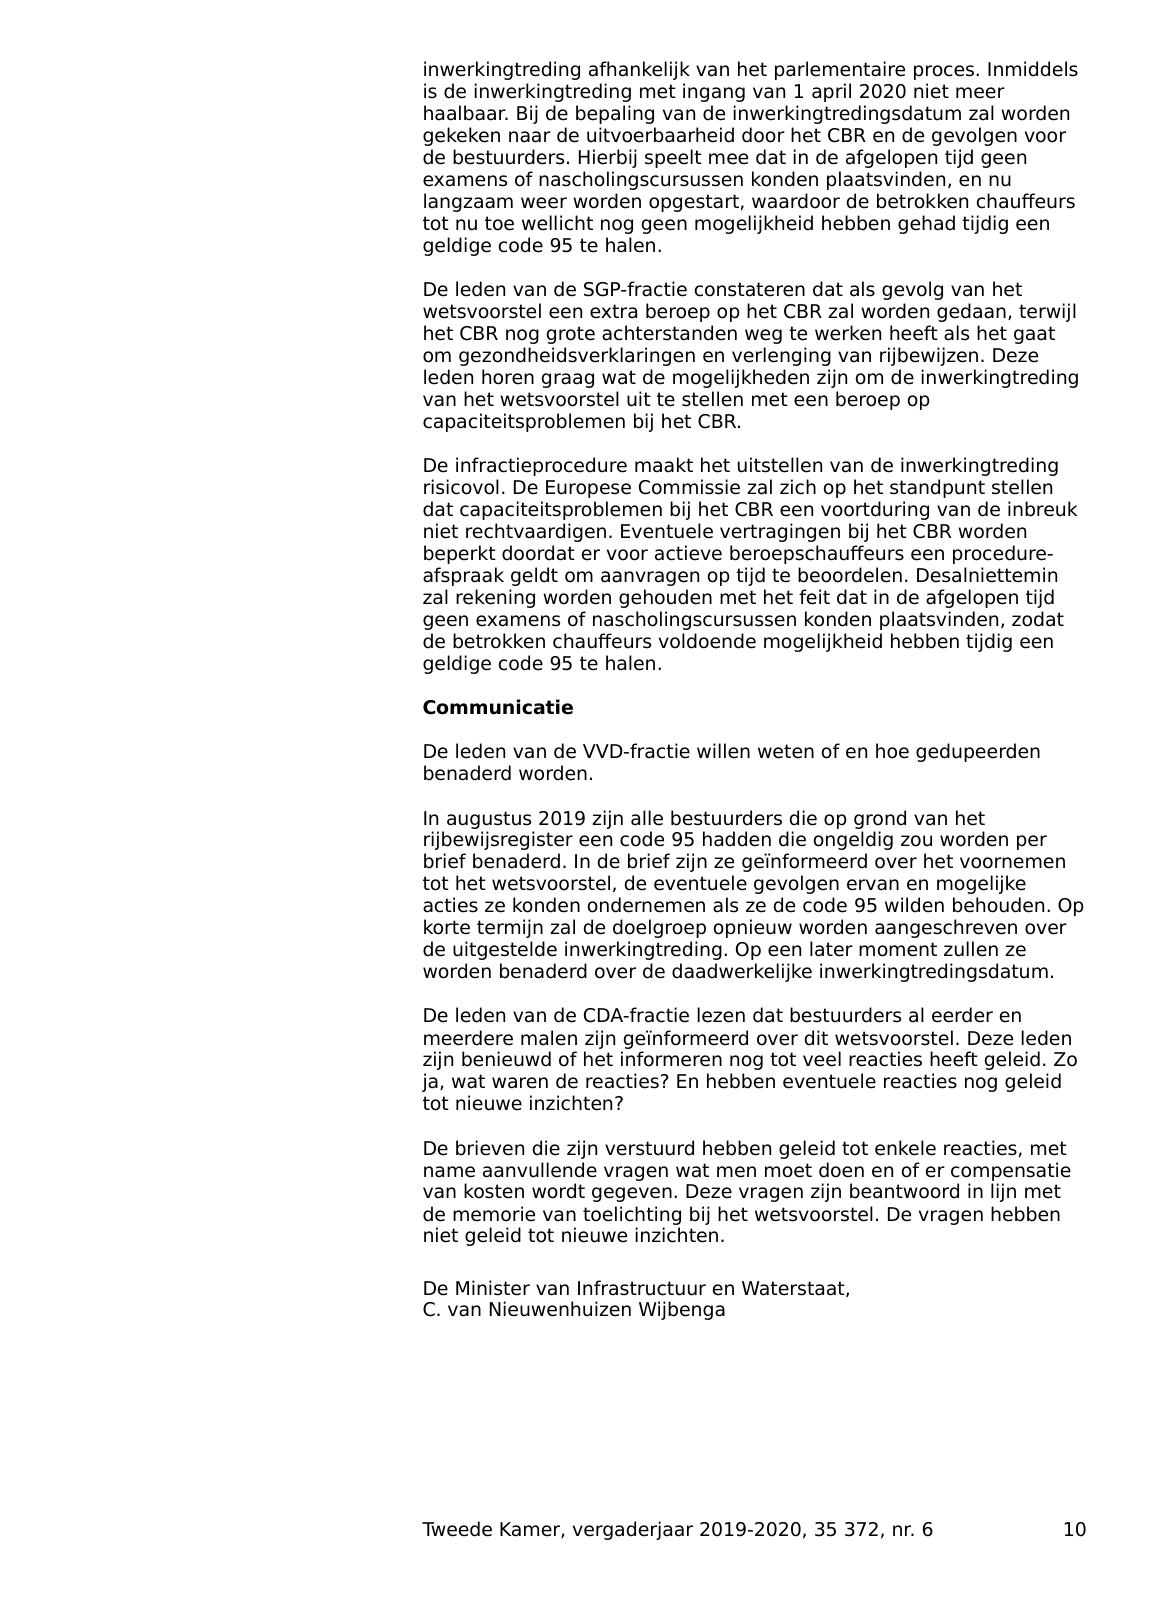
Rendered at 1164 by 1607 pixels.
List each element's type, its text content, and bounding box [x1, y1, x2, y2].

text De leden van de CDA-fractie lezen dat bestuurders al eerder en meerdere malen zijn geïnformeerd over dit wetsvoorstel. Deze leden zijn benieuwd of het informeren nog tot veel reacties heeft geleid. Zo ja, wat waren de reacties? En hebben eventuele reacties nog geleid tot nieuwe inzichten? [422, 1005, 1087, 1115]
text De brieven die zijn verstuurd hebben geleid tot enkele reacties, met name aanvullende vragen wat men moet doen en of er compensatie van kosten wordt gegeven. Deze vragen zijn beantwoord in lijn met de memorie van toelichting bij het wetsvoorstel. De vragen hebben niet geleid tot nieuwe inzichten. [422, 1137, 1087, 1247]
text inwerkingtreding afhankelijk van het parlementaire proces. Inmiddels is de inwerkingtreding met ingang van 1 april 2020 niet meer haalbaar. Bij de bepaling van de inwerkingtredingsdatum zal worden gekeken naar de uitvoerbaarheid door het CBR en de gevolgen voor de bestuurders. Hierbij speelt mee dat in de afgelopen tijd geen examens of nascholingscursussen konden plaatsvinden, en nu langzaam weer worden opgestart, waardoor de betrokken chauffeurs tot nu toe wellicht nog geen mogelijkheid hebben gehad tijdig een geldige code 95 te halen. [422, 59, 1087, 257]
text In augustus 2019 zijn alle bestuurders die op grond van het rijbewijsregister een code 95 hadden die ongeldig zou worden per brief benaderd. In de brief zijn ze geïnformeerd over het voornemen tot het wetsvoorstel, de eventuele gevolgen ervan en mogelijke acties ze konden ondernemen als ze de code 95 wilden behouden. Op korte termijn zal de doelgroep opnieuw worden aangeschreven over de uitgestelde inwerkingtreding. Op een later moment zullen ze worden benaderd over de daadwerkelijke inwerkingtredingsdatum. [422, 807, 1087, 983]
text De Minister van Infrastructuur en Waterstaat, C. van Nieuwenhuizen Wijbenga [422, 1277, 1087, 1321]
text De infractieprocedure maakt het uitstellen van de inwerkingtreding risicovol. De Europese Commissie zal zich op het standpunt stellen dat capaciteitsproblemen bij het CBR een voortduring van de inbreuk niet rechtvaardigen. Eventuele vertragingen bij het CBR worden beperkt doordat er voor actieve beroepschauffeurs een procedure-afspraak geldt om aanvragen op tijd te beoordelen. Desalniettemin zal rekening worden gehouden met het feit dat in de afgelopen tijd geen examens of nascholingscursussen konden plaatsvinden, zodat de betrokken chauffeurs voldoende mogelijkheid hebben tijdig een geldige code 95 te halen. [422, 455, 1087, 675]
text De leden van de SGP-fractie constateren dat als gevolg van het wetsvoorstel een extra beroep op het CBR zal worden gedaan, terwijl het CBR nog grote achterstanden weg te werken heeft als het gaat om gezondheidsverklaringen en verlenging van rijbewijzen. Deze leden horen graag wat de mogelijkheden zijn om de inwerkingtreding van het wetsvoorstel uit te stellen met een beroep op capaciteitsproblemen bij het CBR. [422, 279, 1087, 433]
text De leden van de VVD-fractie willen weten of en hoe gedupeerden benaderd worden. [422, 741, 1087, 785]
subtitle Communicatie [422, 697, 1087, 719]
